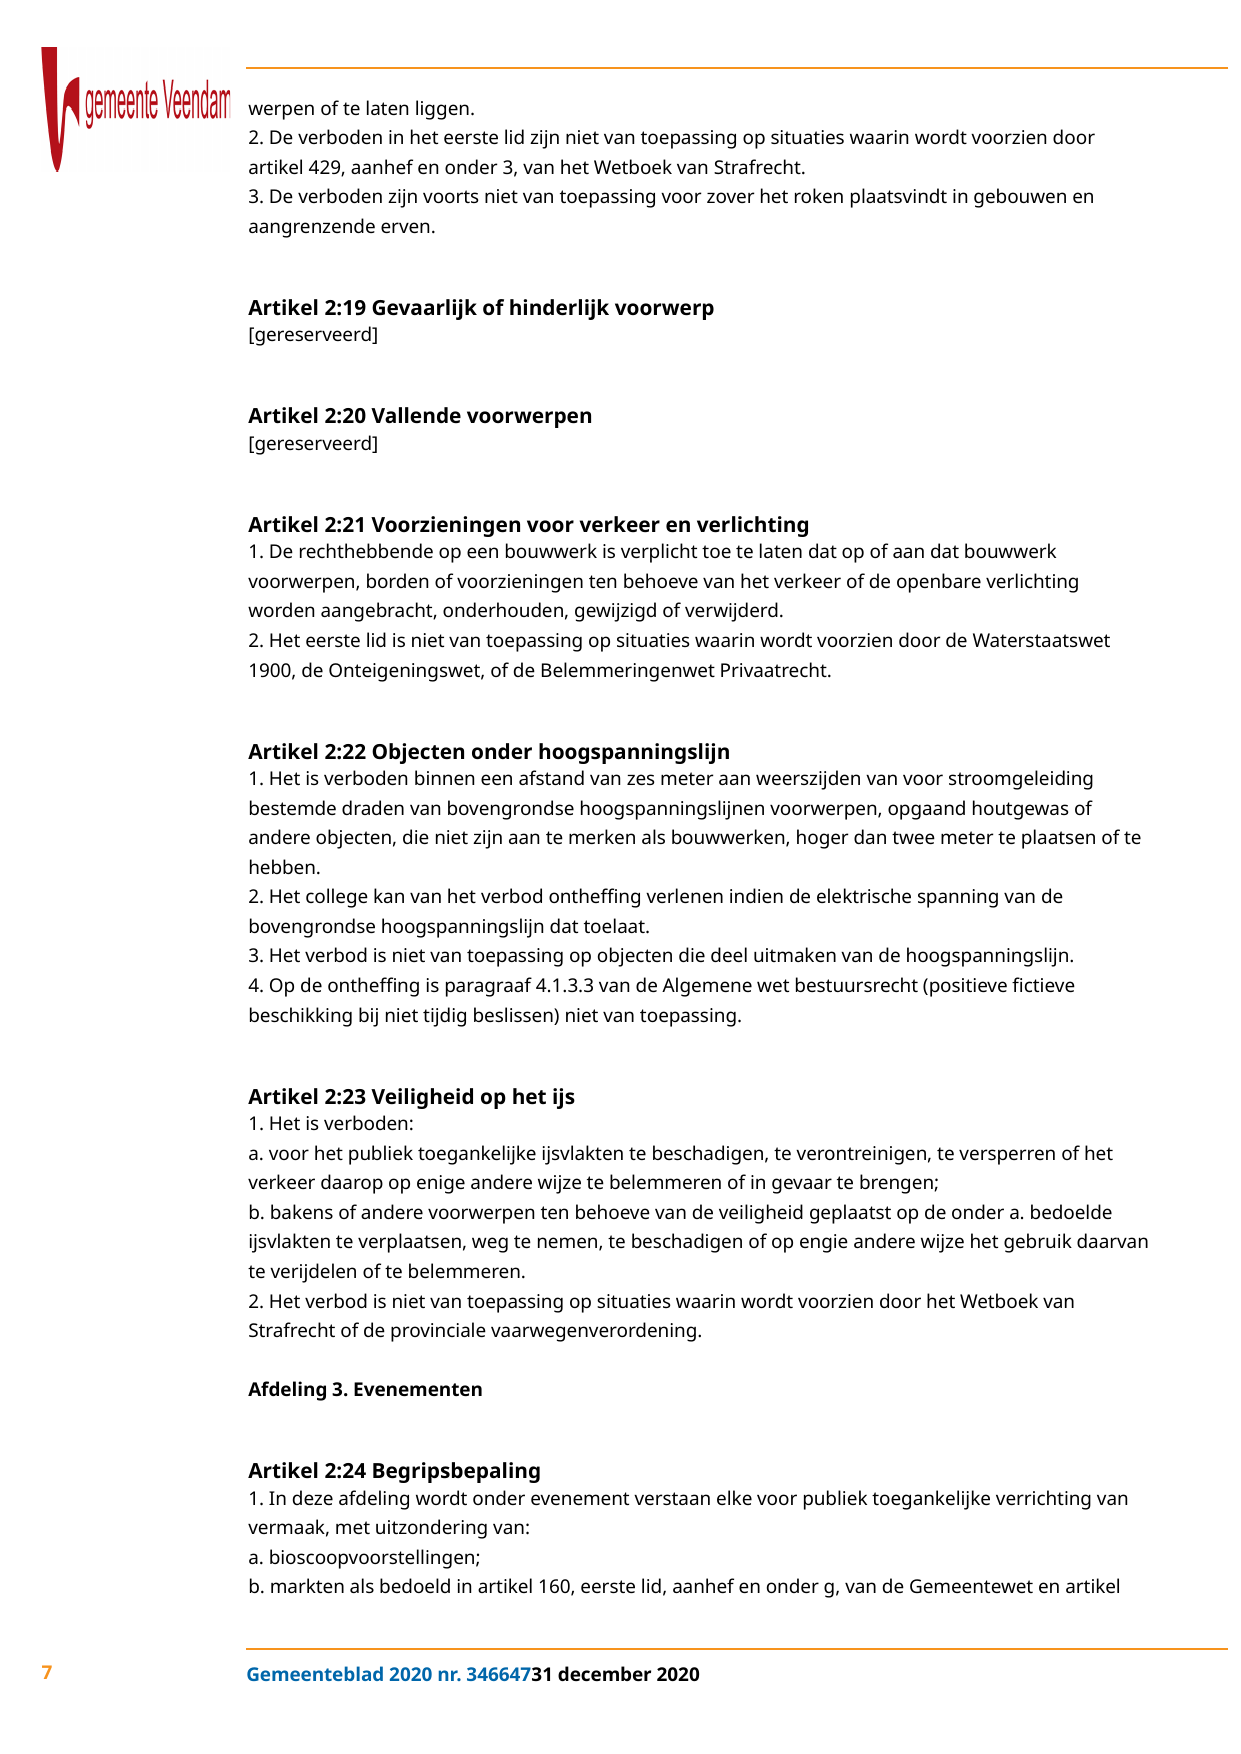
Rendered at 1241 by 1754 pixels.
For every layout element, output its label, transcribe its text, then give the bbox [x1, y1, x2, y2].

text werpen of te laten liggen. [248, 95, 1152, 121]
text b. bakens of andere voorwerpen ten behoeve van de veiligheid geplaatst op de onder a. bedoelde ijsvlakten te verplaatsen, weg te nemen, te beschadigen of op engie andere wijze het gebruik daarvan te verijdelen of te belemmeren. [248, 1199, 1152, 1284]
text 2. Het eerste lid is niet van toepassing op situaties waarin wordt voorzien door de Waterstaatswet 1900, de Onteigeningswet, of de Belemmeringenwet Privaatrecht. [248, 627, 1152, 682]
text 3. Het verbod is niet van toepassing op objecten die deel uitmaken van de hoogspanningslijn. [248, 943, 1152, 968]
text 2. Het college kan van het verbod ontheffing verlenen indien de elektrische spanning van de bovengrondse hoogspanningslijn dat toelaat. [248, 883, 1152, 939]
text Artikel 2:22 Objecten onder hoogspanningslijn [248, 737, 1152, 765]
text a. voor het publiek toegankelijke ijsvlakten te beschadigen, te verontreinigen, te versperren of het verkeer daarop op enige andere wijze te belemmeren of in gevaar te brengen; [248, 1140, 1152, 1195]
text Afdeling 3. Evenementen [248, 1377, 1152, 1402]
text 1. De rechthebbende op een bouwwerk is verplicht toe te laten dat op of aan dat bouwwerk voorwerpen, borden of voorzieningen ten behoeve van het verkeer of de openbare verlichting worden aangebracht, onderhouden, gewijzigd of verwijderd. [248, 538, 1152, 623]
picture [41, 47, 231, 172]
text Artikel 2:21 Voorzieningen voor verkeer en verlichting [248, 510, 1152, 538]
text 2. De verboden in het eerste lid zijn niet van toepassing op situaties waarin wordt voorzien door artikel 429, aanhef en onder 3, van het Wetboek van Strafrecht. [248, 124, 1152, 180]
text [gereserveerd] [248, 322, 1152, 347]
text 4. Op de ontheffing is paragraaf 4.1.3.3 van de Algemene wet bestuursrecht (positieve fictieve beschikking bij niet tijdig beslissen) niet van toepassing. [248, 972, 1152, 1028]
text Artikel 2:23 Veiligheid op het ijs [248, 1082, 1152, 1110]
text Artikel 2:24 Begripsbepaling [248, 1457, 1152, 1485]
text 1. Het is verboden: [248, 1110, 1152, 1136]
text a. bioscoopvoorstellingen; [248, 1544, 1152, 1570]
text 2. Het verbod is niet van toepassing op situaties waarin wordt voorzien door het Wetboek van Strafrecht of de provinciale vaarwegenverordening. [248, 1288, 1152, 1343]
text Artikel 2:19 Gevaarlijk of hinderlijk voorwerp [248, 293, 1152, 322]
text Artikel 2:20 Vallende voorwerpen [248, 402, 1152, 430]
text 1. In deze afdeling wordt onder evenement verstaan elke voor publiek toegankelijke verrichting van vermaak, met uitzondering van: [248, 1485, 1152, 1540]
text b. markten als bedoeld in artikel 160, eerste lid, aanhef en onder g, van de Gemeentewet en artikel [248, 1574, 1152, 1599]
text 3. De verboden zijn voorts niet van toepassing voor zover het roken plaatsvindt in gebouwen en aangrenzende erven. [248, 183, 1152, 239]
text [gereserveerd] [248, 430, 1152, 456]
text 1. Het is verboden binnen een afstand van zes meter aan weerszijden van voor stroomgeleiding bestemde draden van bovengrondse hoogspanningslijnen voorwerpen, opgaand houtgewas of andere objecten, die niet zijn aan te merken als bouwwerken, hoger dan twee meter te plaatsen of te hebben. [248, 765, 1152, 880]
